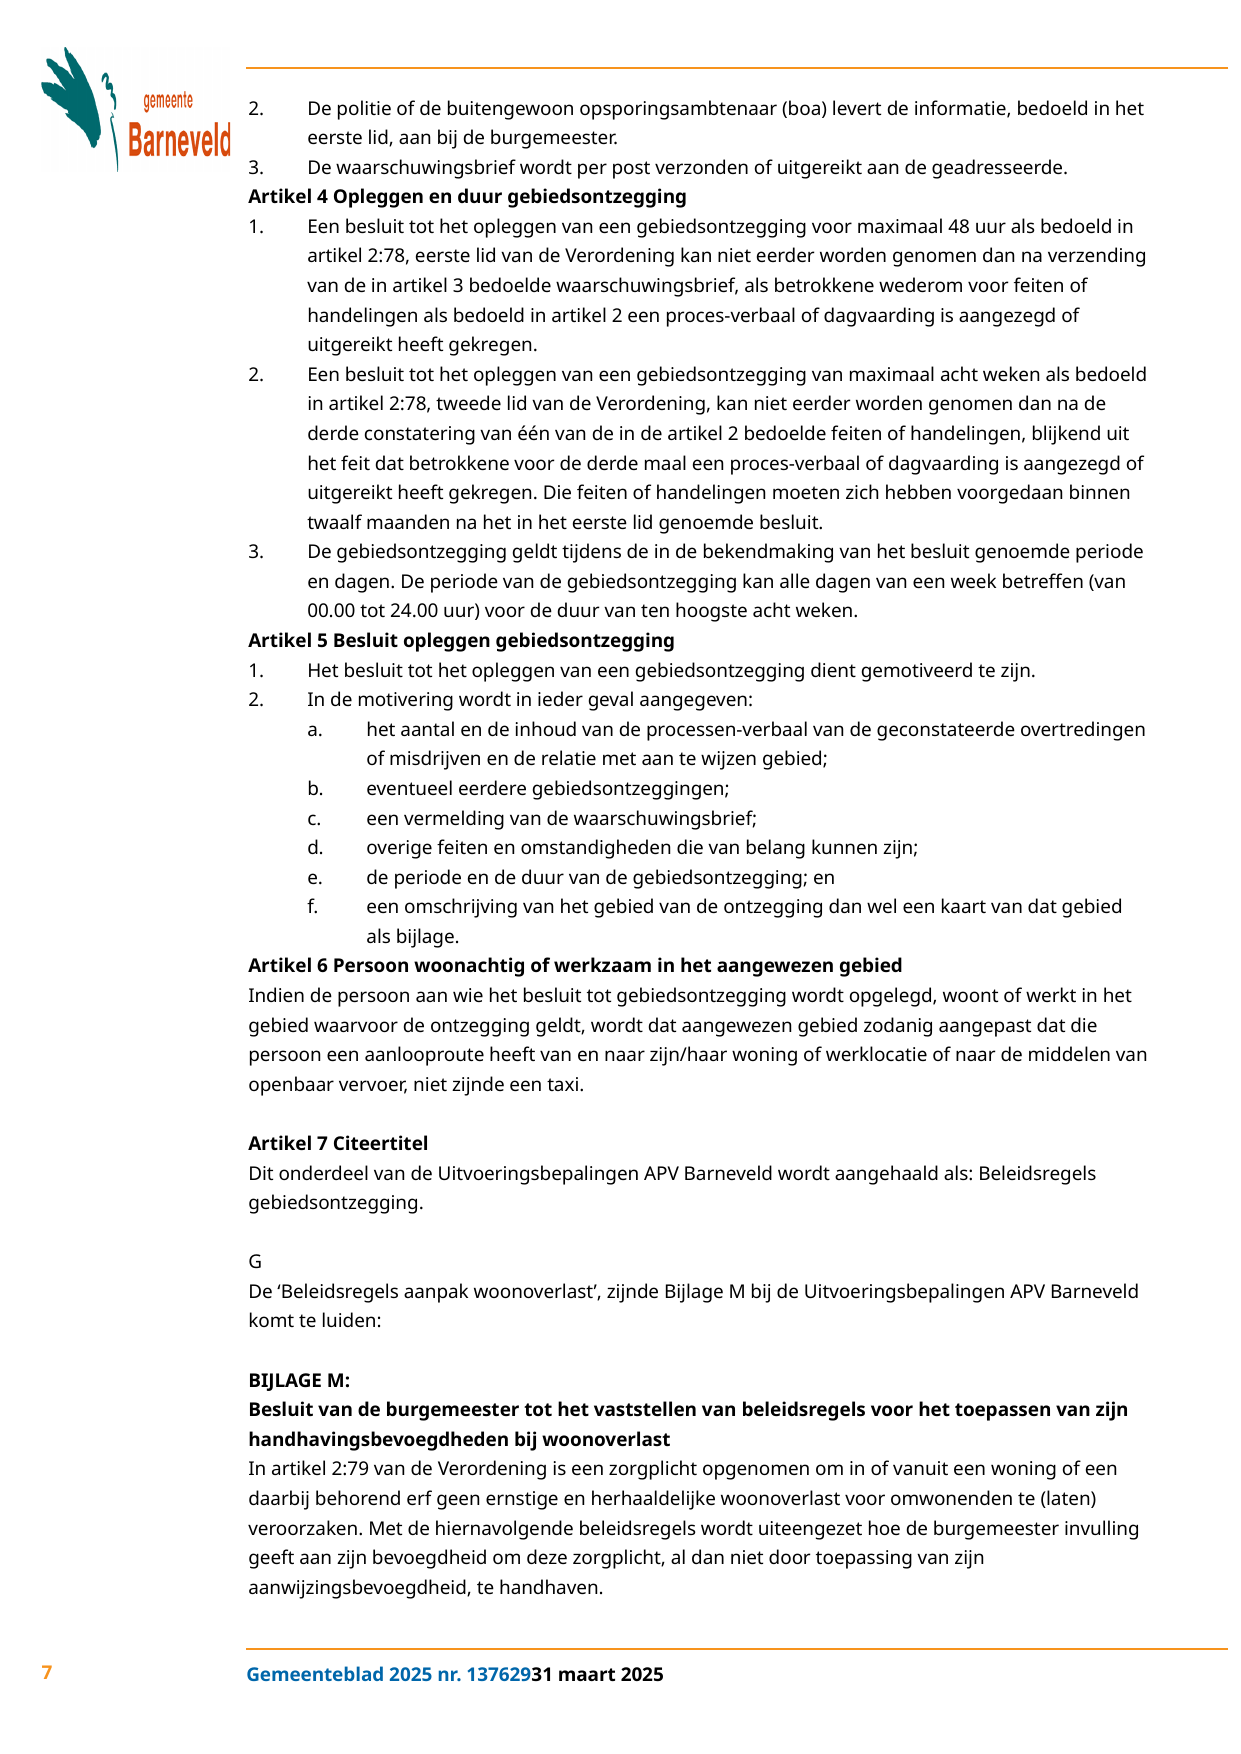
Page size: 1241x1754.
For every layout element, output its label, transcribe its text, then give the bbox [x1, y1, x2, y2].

list De gebiedsontzegging geldt tijdens de in de bekendmaking van het besluit genoemde periode en dagen. De periode van de gebiedsontzegging kan alle dagen van een week betreffen (van 00.00 tot 24.00 uur) voor de duur van ten hoogste acht weken. [248, 538, 1152, 623]
list Een besluit tot het opleggen van een gebiedsontzegging van maximaal acht weken als bedoeld in artikel 2:78, tweede lid van de Verordening, kan niet eerder worden genomen dan na de derde constatering van één van de in de artikel 2 bedoelde feiten of handelingen, blijkend uit het feit dat betrokkene voor de derde maal een proces-verbaal of dagvaarding is aangezegd of uitgereikt heeft gekregen. Die feiten of handelingen moeten zich hebben voorgedaan binnen twaalf maanden na het in het eerste lid genoemde besluit. [248, 361, 1152, 535]
list Het besluit tot het opleggen van een gebiedsontzegging dient gemotiveerd te zijn. [248, 657, 1152, 683]
list overige feiten en omstandigheden die van belang kunnen zijn; [307, 834, 1152, 860]
text Artikel 6 Persoon woonachtig of werkzaam in het aangewezen gebied [248, 953, 1152, 978]
list het aantal en de inhoud van de processen-verbaal van de geconstateerde overtredingen of misdrijven en de relatie met aan te wijzen gebied; [307, 716, 1152, 771]
list De politie of de buitengewoon opsporingsambtenaar (boa) levert de informatie, bedoeld in het eerste lid, aan bij de burgemeester. [248, 95, 1152, 150]
list In de motivering wordt in ieder geval aangegeven: [248, 686, 1152, 712]
list eventueel eerdere gebiedsontzeggingen; [307, 775, 1152, 801]
text Indien de persoon aan wie het besluit tot gebiedsontzegging wordt opgelegd, woont of werkt in het gebied waarvoor de ontzegging geldt, wordt dat aangewezen gebied zodanig aangepast dat die persoon een aanlooproute heeft van en naar zijn/haar woning of werklocatie of naar de middelen van openbaar vervoer, niet zijnde een taxi. [248, 982, 1152, 1097]
list de periode en de duur van de gebiedsontzegging; en [307, 864, 1152, 890]
list een omschrijving van het gebied van de ontzegging dan wel een kaart van dat gebied als bijlage. [307, 893, 1152, 949]
text BIJLAGE M: [248, 1367, 1152, 1393]
text Besluit van de burgemeester tot het vaststellen van beleidsregels voor het toepassen van zijn handhavingsbevoegdheden bij woonoverlast [248, 1396, 1152, 1452]
list De waarschuwingsbrief wordt per post verzonden of uitgereikt aan de geadresseerde. [248, 154, 1152, 180]
text Artikel 7 Citeertitel [248, 1130, 1152, 1156]
text Artikel 5 Besluit opleggen gebiedsontzegging [248, 627, 1152, 653]
list Een besluit tot het opleggen van een gebiedsontzegging voor maximaal 48 uur als bedoeld in artikel 2:78, eerste lid van de Verordening kan niet eerder worden genomen dan na verzending van de in artikel 3 bedoelde waarschuwingsbrief, als betrokkene wederom voor feiten of handelingen als bedoeld in artikel 2 een proces-verbaal of dagvaarding is aangezegd of uitgereikt heeft gekregen. [248, 213, 1152, 357]
list een vermelding van de waarschuwingsbrief; [307, 805, 1152, 831]
picture [41, 47, 231, 172]
text Artikel 4 Opleggen en duur gebiedsontzegging [248, 183, 1152, 209]
text Dit onderdeel van de Uitvoeringsbepalingen APV Barneveld wordt aangehaald als: Beleidsregels gebiedsontzegging. [248, 1160, 1152, 1215]
text De ‘Beleidsregels aanpak woonoverlast’, zijnde Bijlage M bij de Uitvoeringsbepalingen APV Barneveld komt te luiden: [248, 1278, 1152, 1333]
text G [248, 1248, 1152, 1274]
text In artikel 2:79 van de Verordening is een zorgplicht opgenomen om in of vanuit een woning of een daarbij behorend erf geen ernstige en herhaaldelijke woonoverlast voor omwonenden te (laten) veroorzaken. Met de hiernavolgende beleidsregels wordt uiteengezet hoe de burgemeester invulling geeft aan zijn bevoegdheid om deze zorgplicht, al dan niet door toepassing van zijn aanwijzingsbevoegdheid, te handhaven. [248, 1456, 1152, 1600]
